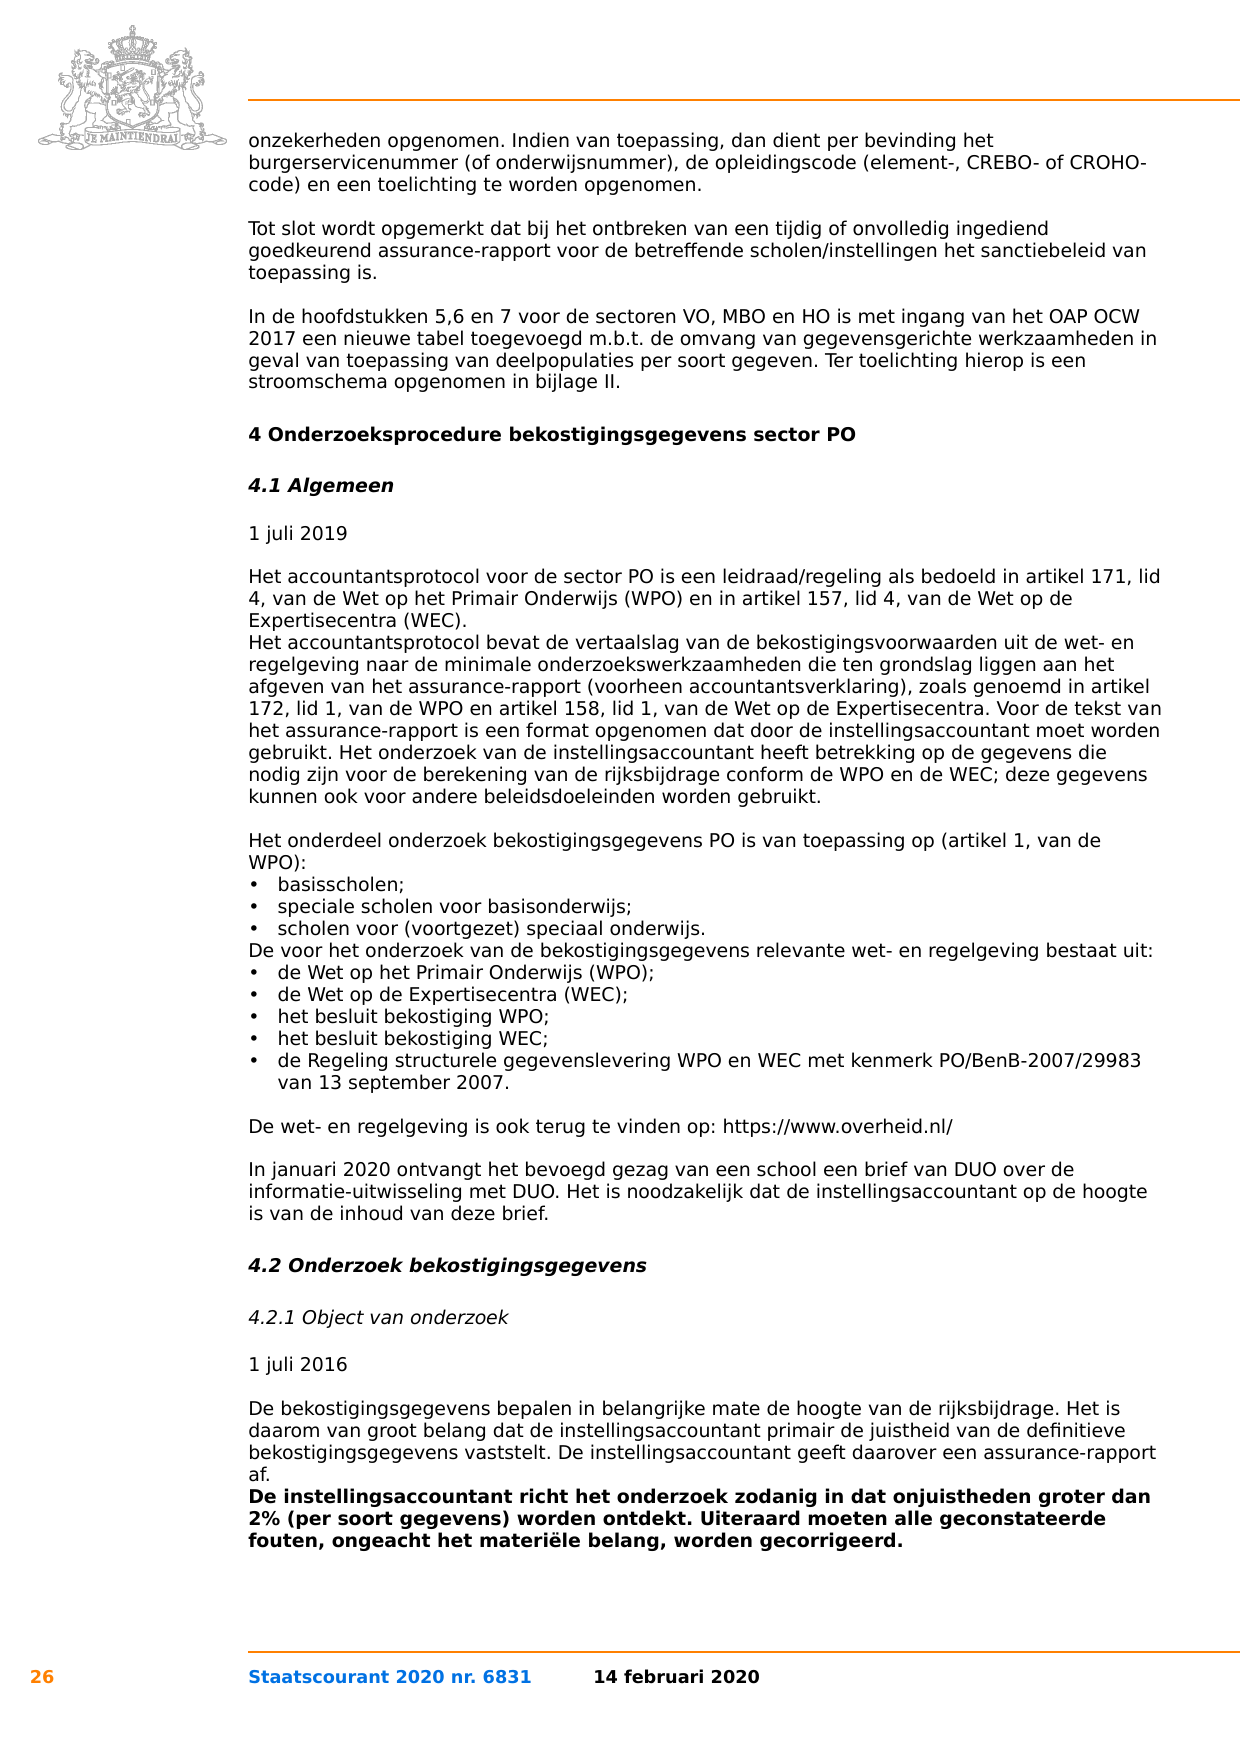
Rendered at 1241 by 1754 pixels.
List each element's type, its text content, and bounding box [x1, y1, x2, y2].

subtitle 1 juli 2019 [248, 522, 1163, 544]
text onzekerheden opgenomen. Indien van toepassing, dan dient per bevinding het burgerservicenummer (of onderwijsnummer), de opleidingscode (element-, CREBO- of CROHO-code) en een toelichting te worden opgenomen. [248, 130, 1163, 196]
text • de Regeling structurele gegevenslevering WPO en WEC met kenmerk PO/BenB-2007/29983 van 13 september 2007. [248, 1050, 1163, 1094]
text • speciale scholen voor basisonderwijs; [248, 896, 1163, 918]
text • basisscholen; [248, 874, 1163, 896]
subtitle 4.2 Onderzoek bekostigingsgegevens [248, 1255, 1163, 1277]
subtitle 1 juli 2016 [248, 1354, 1163, 1376]
text Het onderdeel onderzoek bekostigingsgegevens PO is van toepassing op (artikel 1, van de WPO): [248, 830, 1163, 874]
text • de Wet op het Primair Onderwijs (WPO); [248, 962, 1163, 984]
text De wet- en regelgeving is ook terug te vinden op: https://www.overheid.nl/ [248, 1116, 1163, 1137]
text De instellingsaccountant richt het onderzoek zodanig in dat onjuistheden groter dan 2% (per soort gegevens) worden ontdekt. Uiteraard moeten alle geconstateerde fouten, ongeacht het materiële belang, worden gecorrigeerd. [248, 1486, 1163, 1552]
text Het accountantsprotocol bevat de vertaalslag van de bekostigingsvoorwaarden uit de wet- en regelgeving naar de minimale onderzoekswerkzaamheden die ten grondslag liggen aan het afgeven van het assurance-rapport (voorheen accountantsverklaring), zoals genoemd in artikel 172, lid 1, van de WPO en artikel 158, lid 1, van de Wet op de Expertisecentra. Voor de tekst van het assurance-rapport is een format opgenomen dat door de instellingsaccountant moet worden gebruikt. Het onderzoek van de instellingsaccountant heeft betrekking op de gegevens die nodig zijn voor de berekening van de rijksbijdrage conform de WPO en de WEC; deze gegevens kunnen ook voor andere beleidsdoeleinden worden gebruikt. [248, 632, 1163, 808]
text • het besluit bekostiging WPO; [248, 1006, 1163, 1028]
text De bekostigingsgegevens bepalen in belangrijke mate de hoogte van de rijksbijdrage. Het is daarom van groot belang dat de instellingsaccountant primair de juistheid van de definitieve bekostigingsgegevens vaststelt. De instellingsaccountant geeft daarover een assurance-rapport af. [248, 1398, 1163, 1486]
text Het accountantsprotocol voor de sector PO is een leidraad/regeling als bedoeld in artikel 171, lid 4, van de Wet op het Primair Onderwijs (WPO) en in artikel 157, lid 4, van de Wet op de Expertisecentra (WEC). [248, 566, 1163, 632]
text • scholen voor (voortgezet) speciaal onderwijs. [248, 918, 1163, 940]
picture [38, 25, 227, 150]
subtitle 4.1 Algemeen [248, 475, 1163, 497]
text In januari 2020 ontvangt het bevoegd gezag van een school een brief van DUO over de informatie-uitwisseling met DUO. Het is noodzakelijk dat de instellingsaccountant op de hoogte is van de inhoud van deze brief. [248, 1159, 1163, 1225]
text De voor het onderzoek van de bekostigingsgegevens relevante wet- en regelgeving bestaat uit: [248, 940, 1163, 962]
text • de Wet op de Expertisecentra (WEC); [248, 984, 1163, 1006]
text In de hoofdstukken 5,6 en 7 voor de sectoren VO, MBO en HO is met ingang van het OAP OCW 2017 een nieuwe tabel toegevoegd m.b.t. de omvang van gegevensgerichte werkzaamheden in geval van toepassing van deelpopulaties per soort gegeven. Ter toelichting hierop is een stroomschema opgenomen in bijlage II. [248, 306, 1163, 393]
text Tot slot wordt opgemerkt dat bij het ontbreken van een tijdig of onvolledig ingediend goedkeurend assurance-rapport voor de betreffende scholen/instellingen het sanctiebeleid van toepassing is. [248, 218, 1163, 284]
subtitle 4.2.1 Object van onderzoek [248, 1307, 1163, 1329]
text • het besluit bekostiging WEC; [248, 1028, 1163, 1050]
subtitle 4 Onderzoeksprocedure bekostigingsgegevens sector PO [248, 423, 1163, 445]
